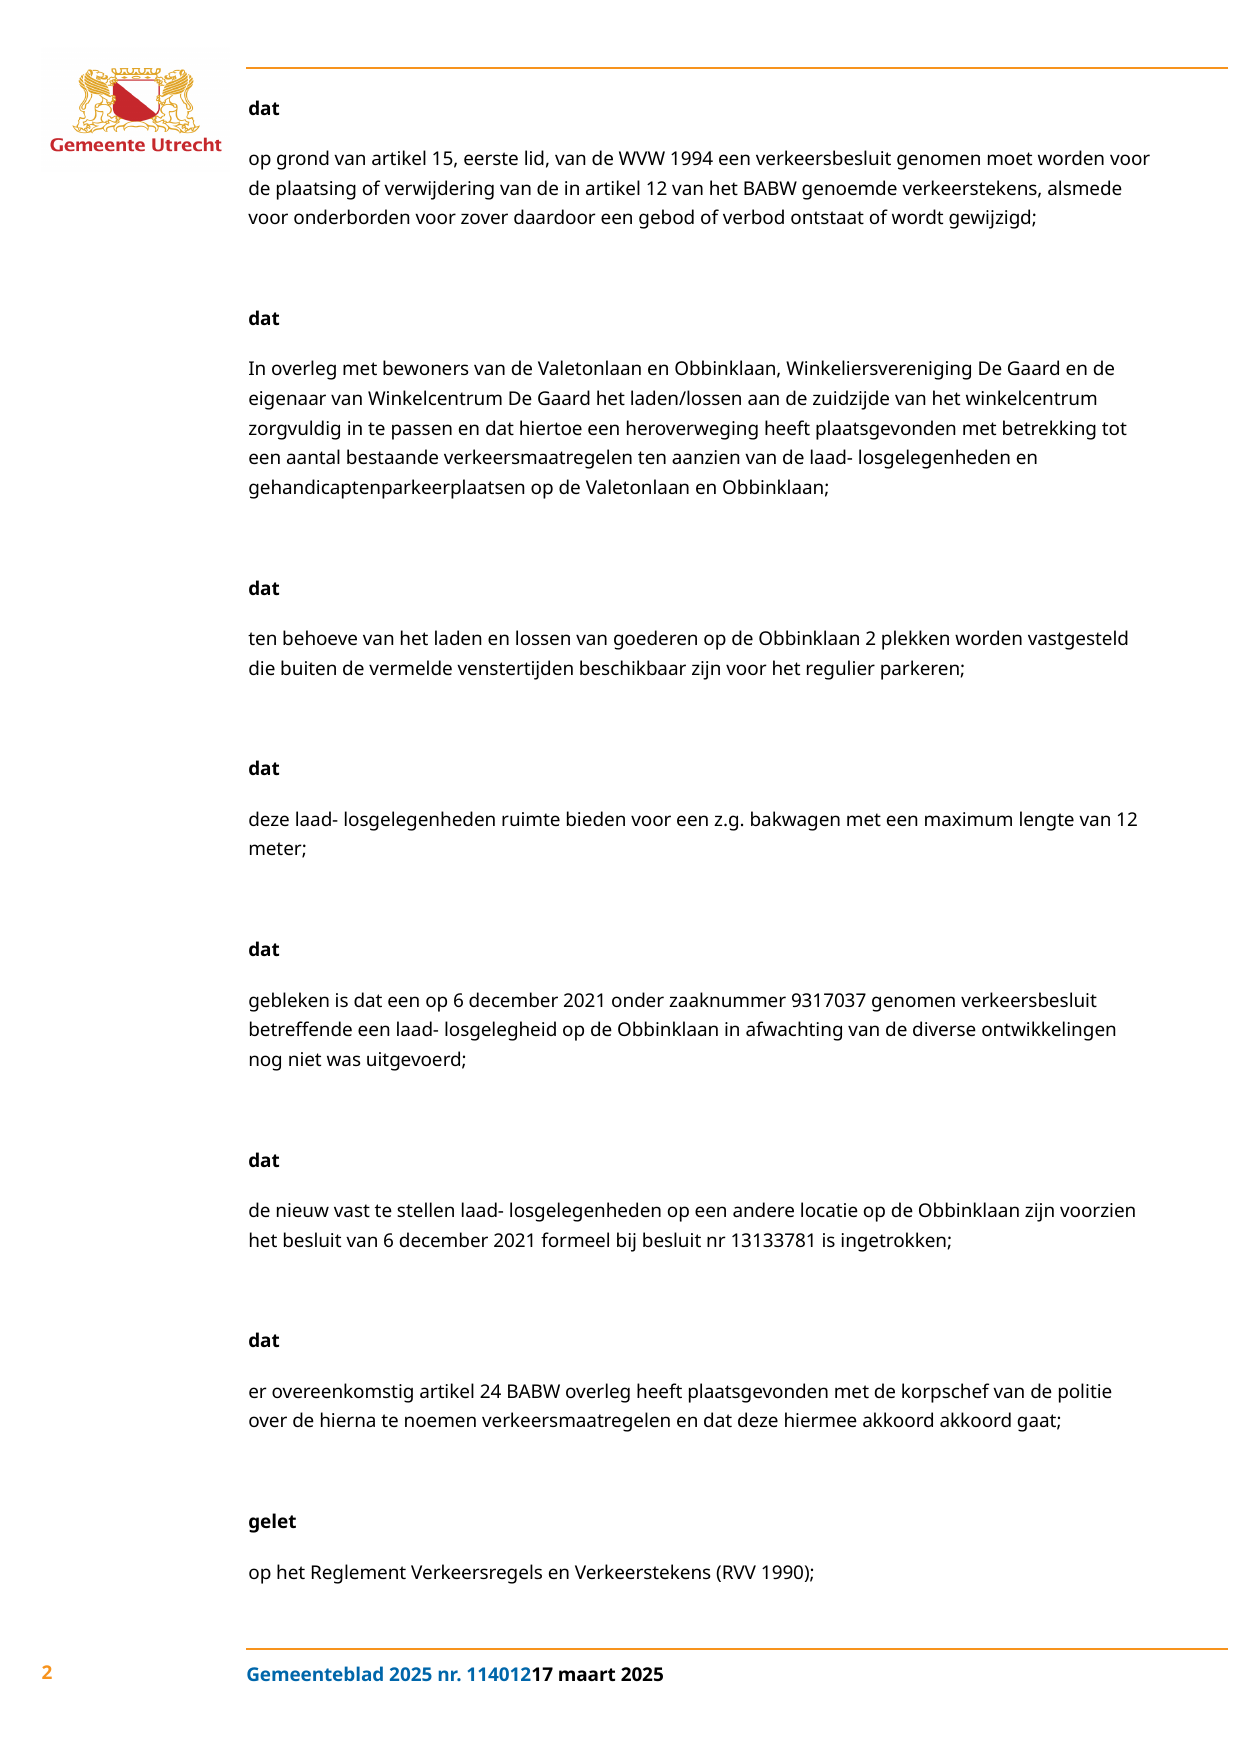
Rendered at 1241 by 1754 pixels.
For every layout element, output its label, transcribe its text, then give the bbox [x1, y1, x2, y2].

text dat [248, 305, 1152, 331]
picture [41, 47, 231, 172]
text dat [248, 756, 1152, 781]
text gelet [248, 1508, 1152, 1534]
text In overleg met bewoners van de Valetonlaan en Obbinklaan, Winkeliersvereniging De Gaard en de eigenaar van Winkelcentrum De Gaard het laden/lossen aan de zuidzijde van het winkelcentrum zorgvuldig in te passen en dat hiertoe een heroverweging heeft plaatsgevonden met betrekking tot een aantal bestaande verkeersmaatregelen ten aanzien van de laad- losgelegenheden en gehandicaptenparkeerplaatsen op de Valetonlaan en Obbinklaan; [248, 356, 1152, 500]
text dat [248, 575, 1152, 601]
text er overeenkomstig artikel 24 BABW overleg heeft plaatsgevonden met de korpschef van de politie over de hierna te noemen verkeersmaatregelen en dat deze hiermee akkoord akkoord gaat; [248, 1378, 1152, 1433]
text deze laad- losgelegenheden ruimte bieden voor een z.g. bakwagen met een maximum lengte van 12 meter; [248, 806, 1152, 861]
text de nieuw vast te stellen laad- losgelegenheden op een andere locatie op de Obbinklaan zijn voorzien het besluit van 6 december 2021 formeel bij besluit nr 13133781 is ingetrokken; [248, 1197, 1152, 1253]
text op het Reglement Verkeersregels en Verkeerstekens (RVV 1990); [248, 1559, 1152, 1585]
text dat [248, 95, 1152, 121]
text dat [248, 1328, 1152, 1353]
text dat [248, 1147, 1152, 1173]
text ten behoeve van het laden en lossen van goederen op de Obbinklaan 2 plekken worden vastgesteld die buiten de vermelde venstertijden beschikbaar zijn voor het regulier parkeren; [248, 625, 1152, 681]
text gebleken is dat een op 6 december 2021 onder zaaknummer 9317037 genomen verkeersbesluit betreffende een laad- losgelegheid op de Obbinklaan in afwachting van de diverse ontwikkelingen nog niet was uitgevoerd; [248, 987, 1152, 1072]
text dat [248, 936, 1152, 962]
text op grond van artikel 15, eerste lid, van de WVW 1994 een verkeersbesluit genomen moet worden voor de plaatsing of verwijdering van de in artikel 12 van het BABW genoemde verkeerstekens, alsmede voor onderborden voor zover daardoor een gebod of verbod ontstaat of wordt gewijzigd; [248, 145, 1152, 230]
